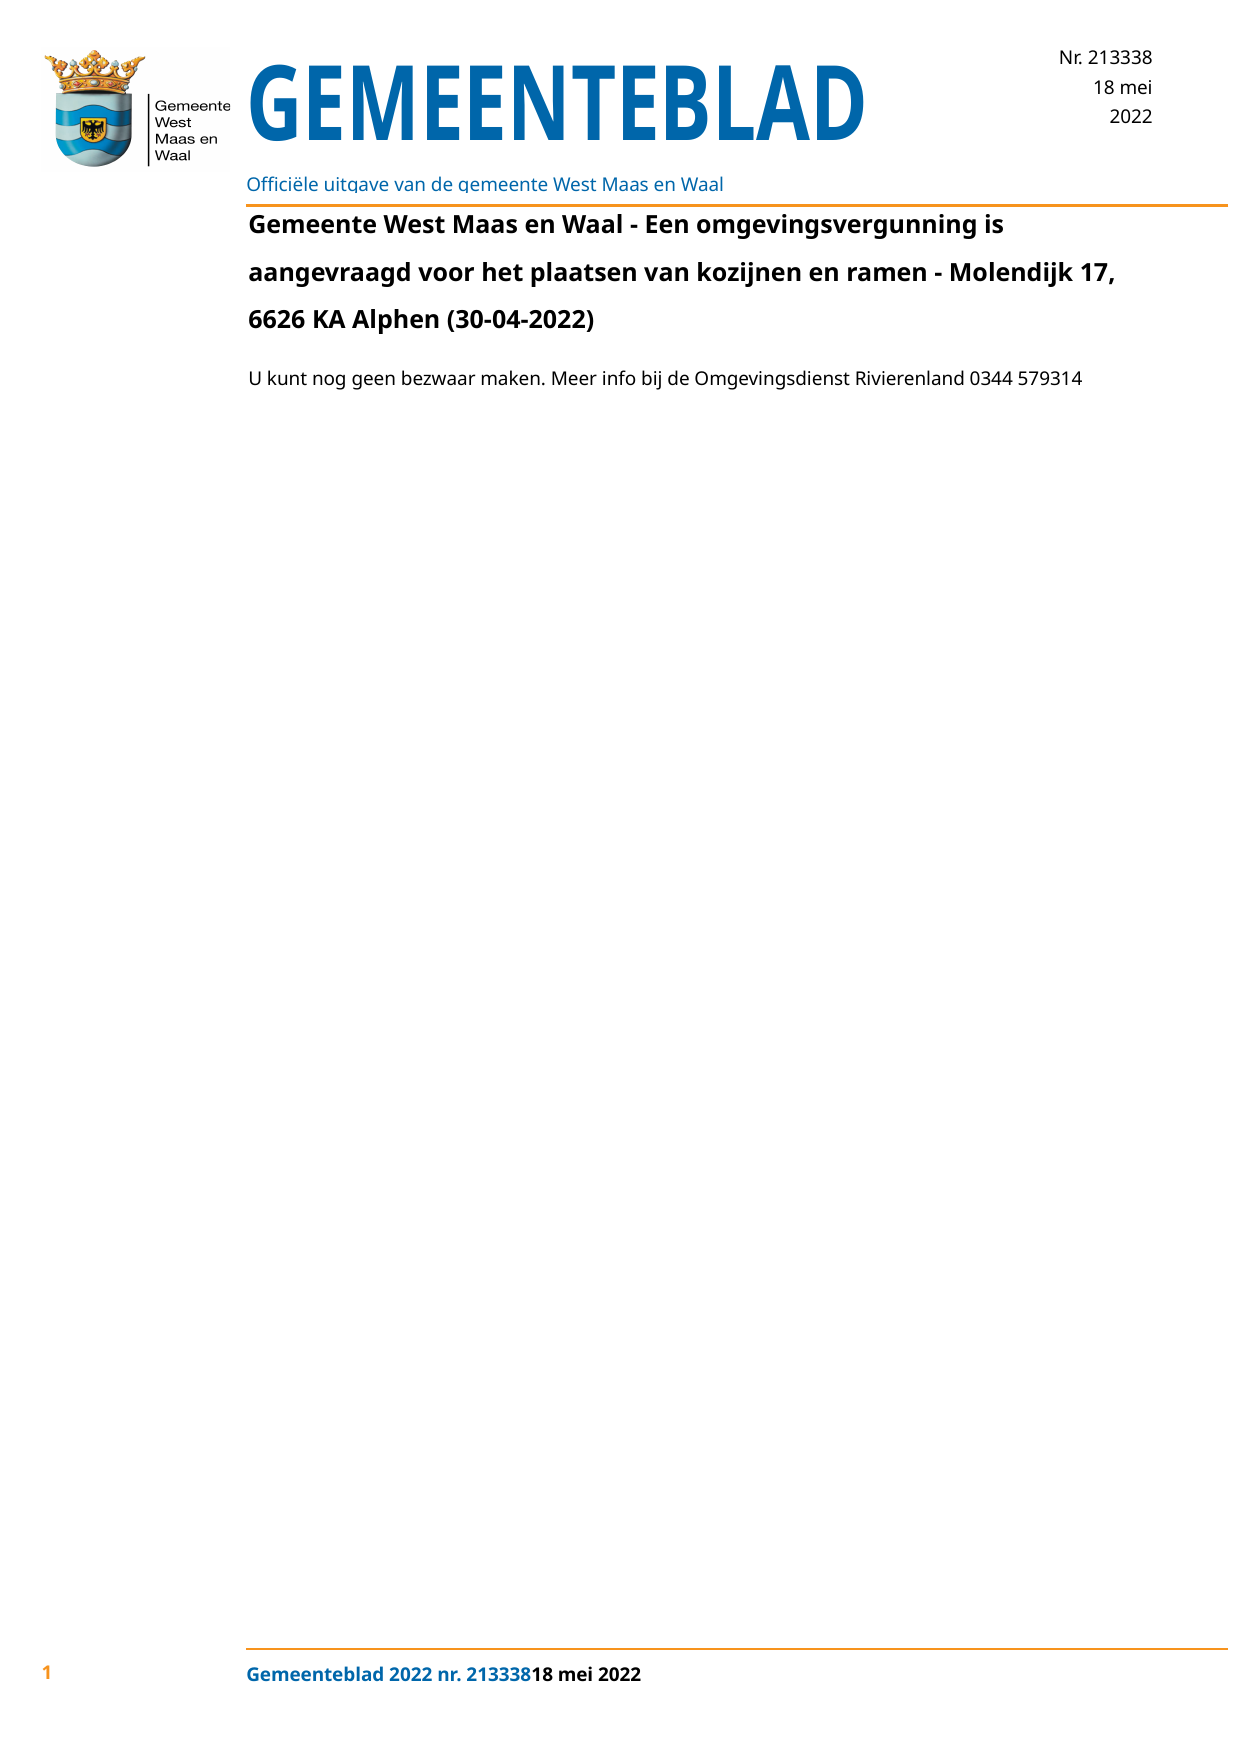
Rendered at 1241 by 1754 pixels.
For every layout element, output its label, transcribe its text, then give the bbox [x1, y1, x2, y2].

picture [41, 47, 231, 172]
text U kunt nog geen bezwaar maken. Meer info bij de Omgevingsdienst Rivierenland 0344 579314 [248, 366, 1152, 391]
text Gemeente West Maas en Waal - Een omgevingsvergunning is aangevraagd voor het plaatsen van kozijnen en ramen - Molendijk 17, 6626 KA Alphen (30-04-2022) [248, 207, 1152, 336]
